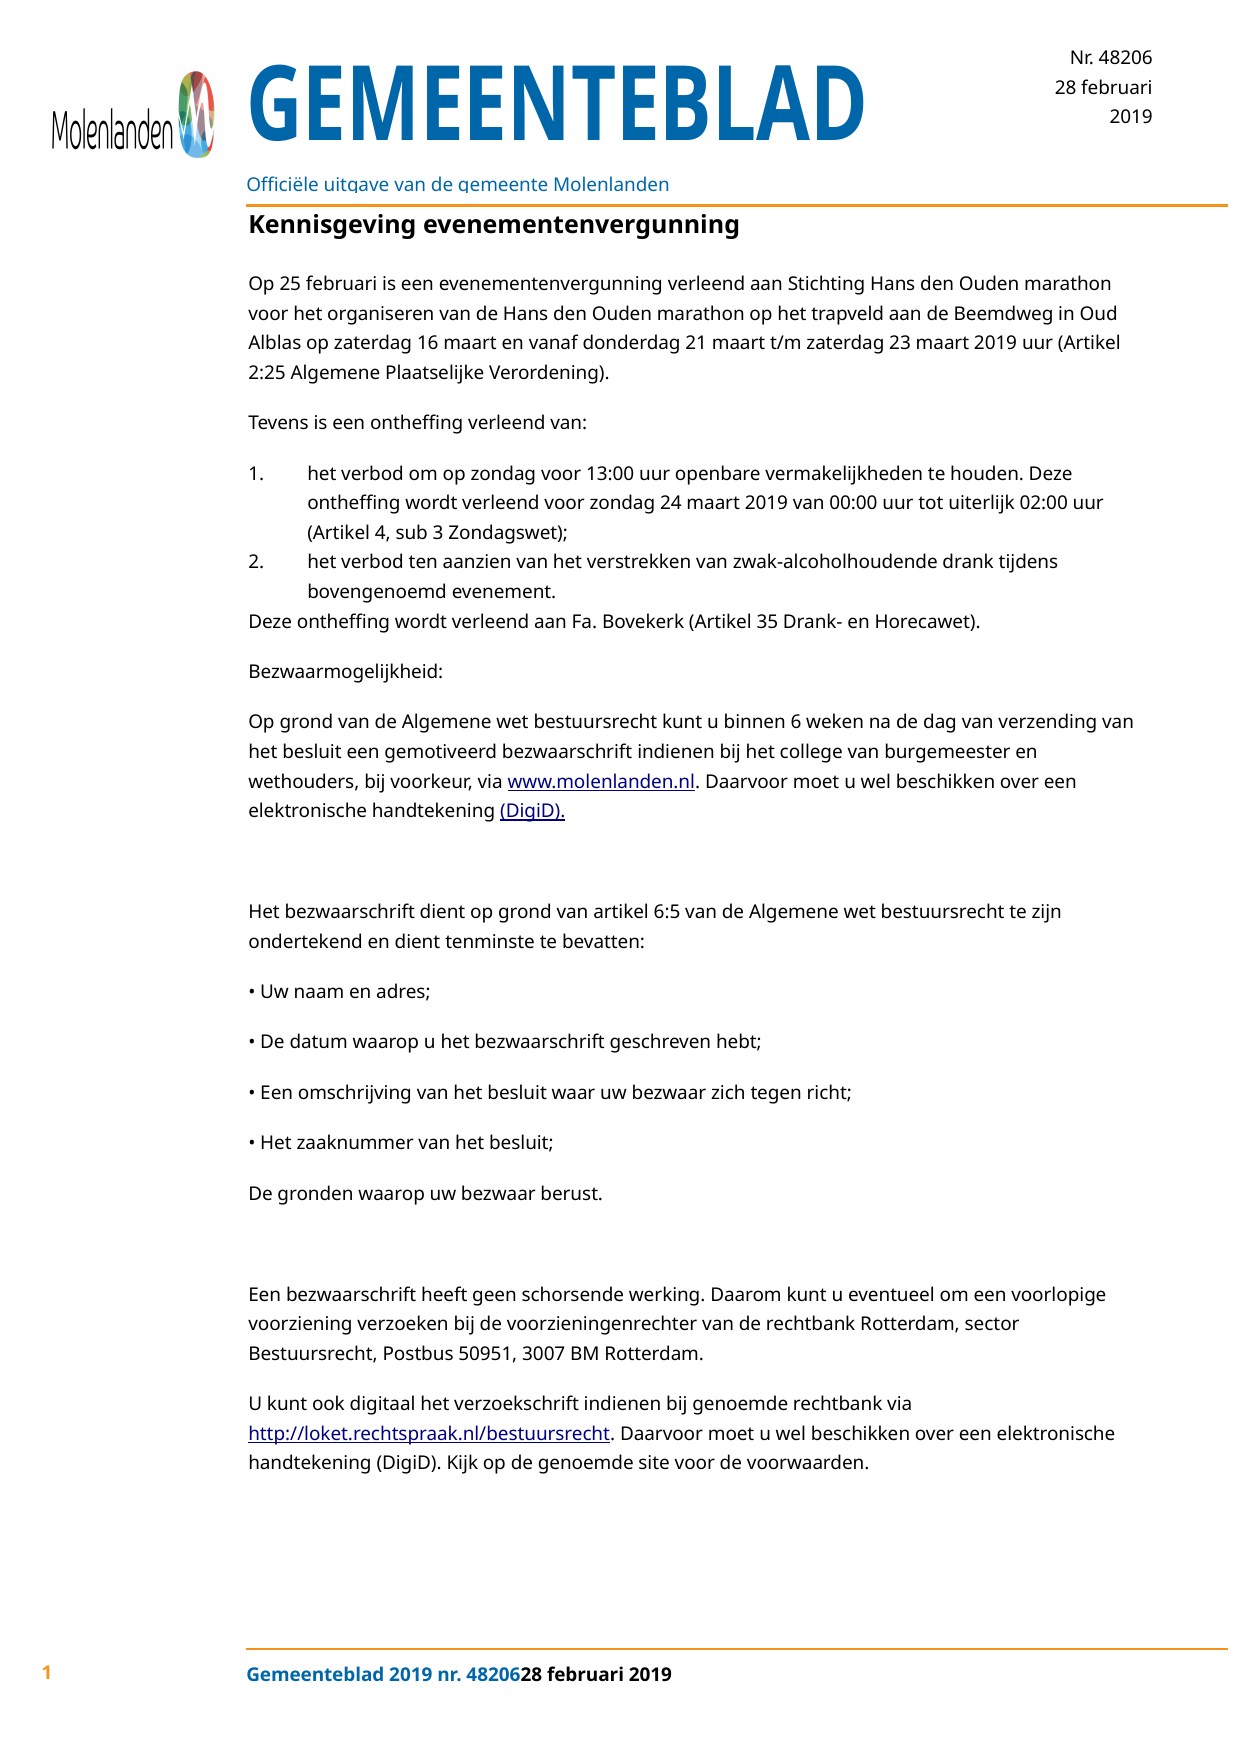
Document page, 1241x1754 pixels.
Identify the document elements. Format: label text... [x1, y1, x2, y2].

text • De datum waarop u het bezwaarschrift geschreven hebt; [248, 1029, 1152, 1054]
text Op 25 februari is een evenementenvergunning verleend aan Stichting Hans den Ouden marathon voor het organiseren van de Hans den Ouden marathon op het trapveld aan de Beemdweg in Oud Alblas op zaterdag 16 maart en vanaf donderdag 21 maart t/m zaterdag 23 maart 2019 uur (Artikel 2:25 Algemene Plaatselijke Verordening). [248, 270, 1152, 385]
text Kennisgeving evenementenvergunning [248, 207, 1152, 241]
text • Het zaaknummer van het besluit; [248, 1129, 1152, 1155]
text Een bezwaarschrift heeft geen schorsende werking. Daarom kunt u eventueel om een voorlopige voorziening verzoeken bij de voorzieningenrechter van de rechtbank Rotterdam, sector Bestuursrecht, Postbus 50951, 3007 BM Rotterdam. [248, 1281, 1152, 1366]
text Tevens is een ontheffing verleend van: [248, 409, 1152, 435]
text • Een omschrijving van het besluit waar uw bezwaar zich tegen richt; [248, 1079, 1152, 1105]
text Op grond van de Algemene wet bestuursrecht kunt u binnen 6 weken na de dag van verzending van het besluit een gemotiveerd bezwaarschrift indienen bij het college van burgemeester en wethouders, bij voorkeur, via www.molenlanden.nl. Daarvoor moet u wel beschikken over een elektronische handtekening (DigiD). [248, 709, 1152, 823]
list het verbod ten aanzien van het verstrekken van zwak-alcoholhoudende drank tijdens bovengenoemd evenement. [248, 549, 1152, 604]
text • Uw naam en adres; [248, 978, 1152, 1004]
text Deze ontheffing wordt verleend aan Fa. Bovekerk (Artikel 35 Drank- en Horecawet). [248, 608, 1152, 633]
text Bezwaarmogelijkheid: [248, 658, 1152, 684]
text Het bezwaarschrift dient op grond van artikel 6:5 van de Algemene wet bestuursrecht te zijn ondertekend en dient tenminste te bevatten: [248, 898, 1152, 953]
picture [41, 47, 231, 172]
text De gronden waarop uw bezwaar berust. [248, 1180, 1152, 1206]
text U kunt ook digitaal het verzoekschrift indienen bij genoemde rechtbank via http://loket.rechtspraak.nl/bestuursrecht. Daarvoor moet u wel beschikken over een elektronische handtekening (DigiD). Kijk op de genoemde site voor de voorwaarden. [248, 1390, 1152, 1475]
list het verbod om op zondag voor 13:00 uur openbare vermakelijkheden te houden. Deze ontheffing wordt verleend voor zondag 24 maart 2019 van 00:00 uur tot uiterlijk 02:00 uur (Artikel 4, sub 3 Zondagswet); [248, 460, 1152, 545]
